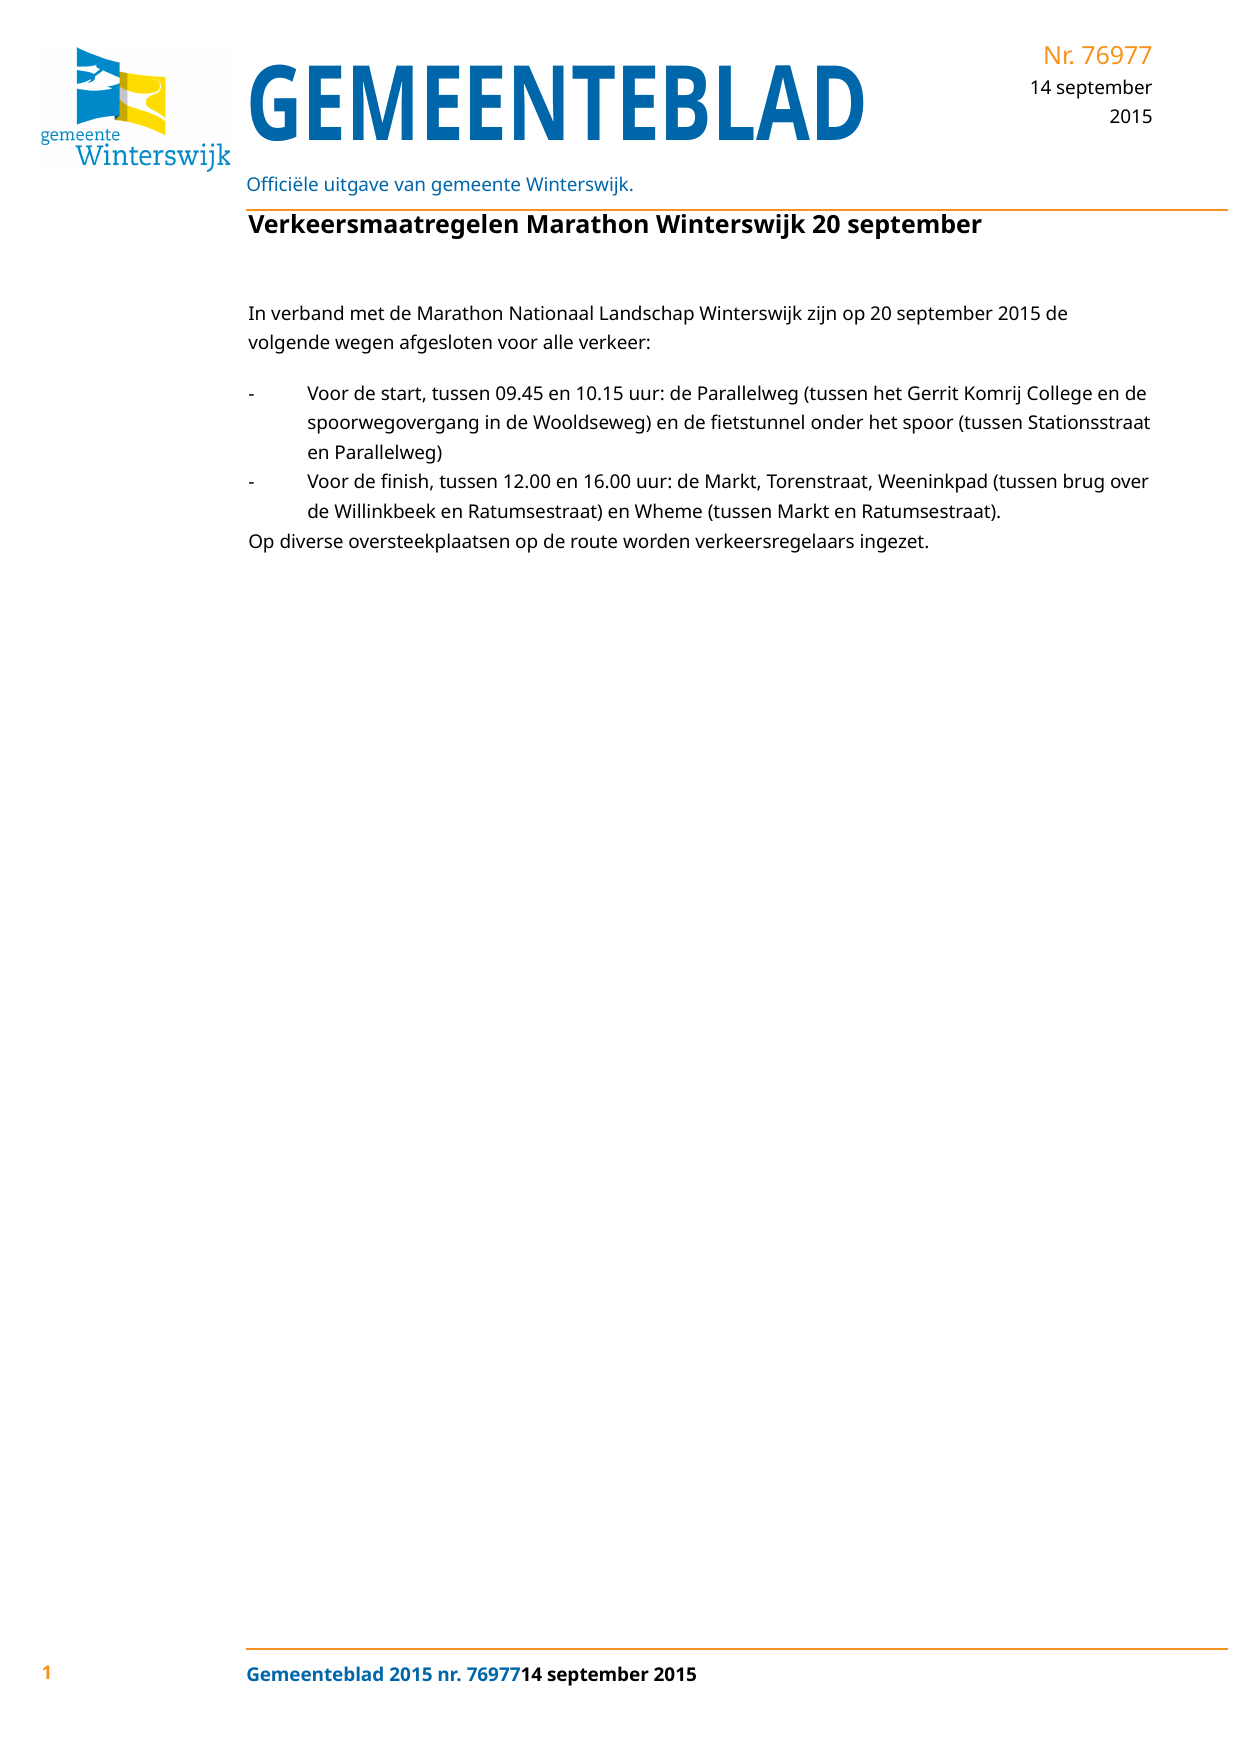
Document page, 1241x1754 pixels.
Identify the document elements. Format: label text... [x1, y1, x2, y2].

list Voor de start, tussen 09.45 en 10.15 uur: de Parallelweg (tussen het Gerrit Komrij College en de spoorwegovergang in de Wooldseweg) en de fietstunnel onder het spoor (tussen Stationsstraat en Parallelweg) [248, 380, 1152, 465]
text In verband met de Marathon Nationaal Landschap Winterswijk zijn op 20 september 2015 de volgende wegen afgesloten voor alle verkeer: [248, 300, 1152, 355]
text Op diverse oversteekplaatsen op de route worden verkeersregelaars ingezet. [248, 528, 1152, 553]
picture [41, 47, 231, 172]
list Voor de finish, tussen 12.00 en 16.00 uur: de Markt, Torenstraat, Weeninkpad (tussen brug over de Willinkbeek en Ratumsestraat) en Wheme (tussen Markt en Ratumsestraat). [248, 469, 1152, 524]
picture [225, 153, 231, 162]
text Verkeersmaatregelen Marathon Winterswijk 20 september [248, 211, 1152, 241]
